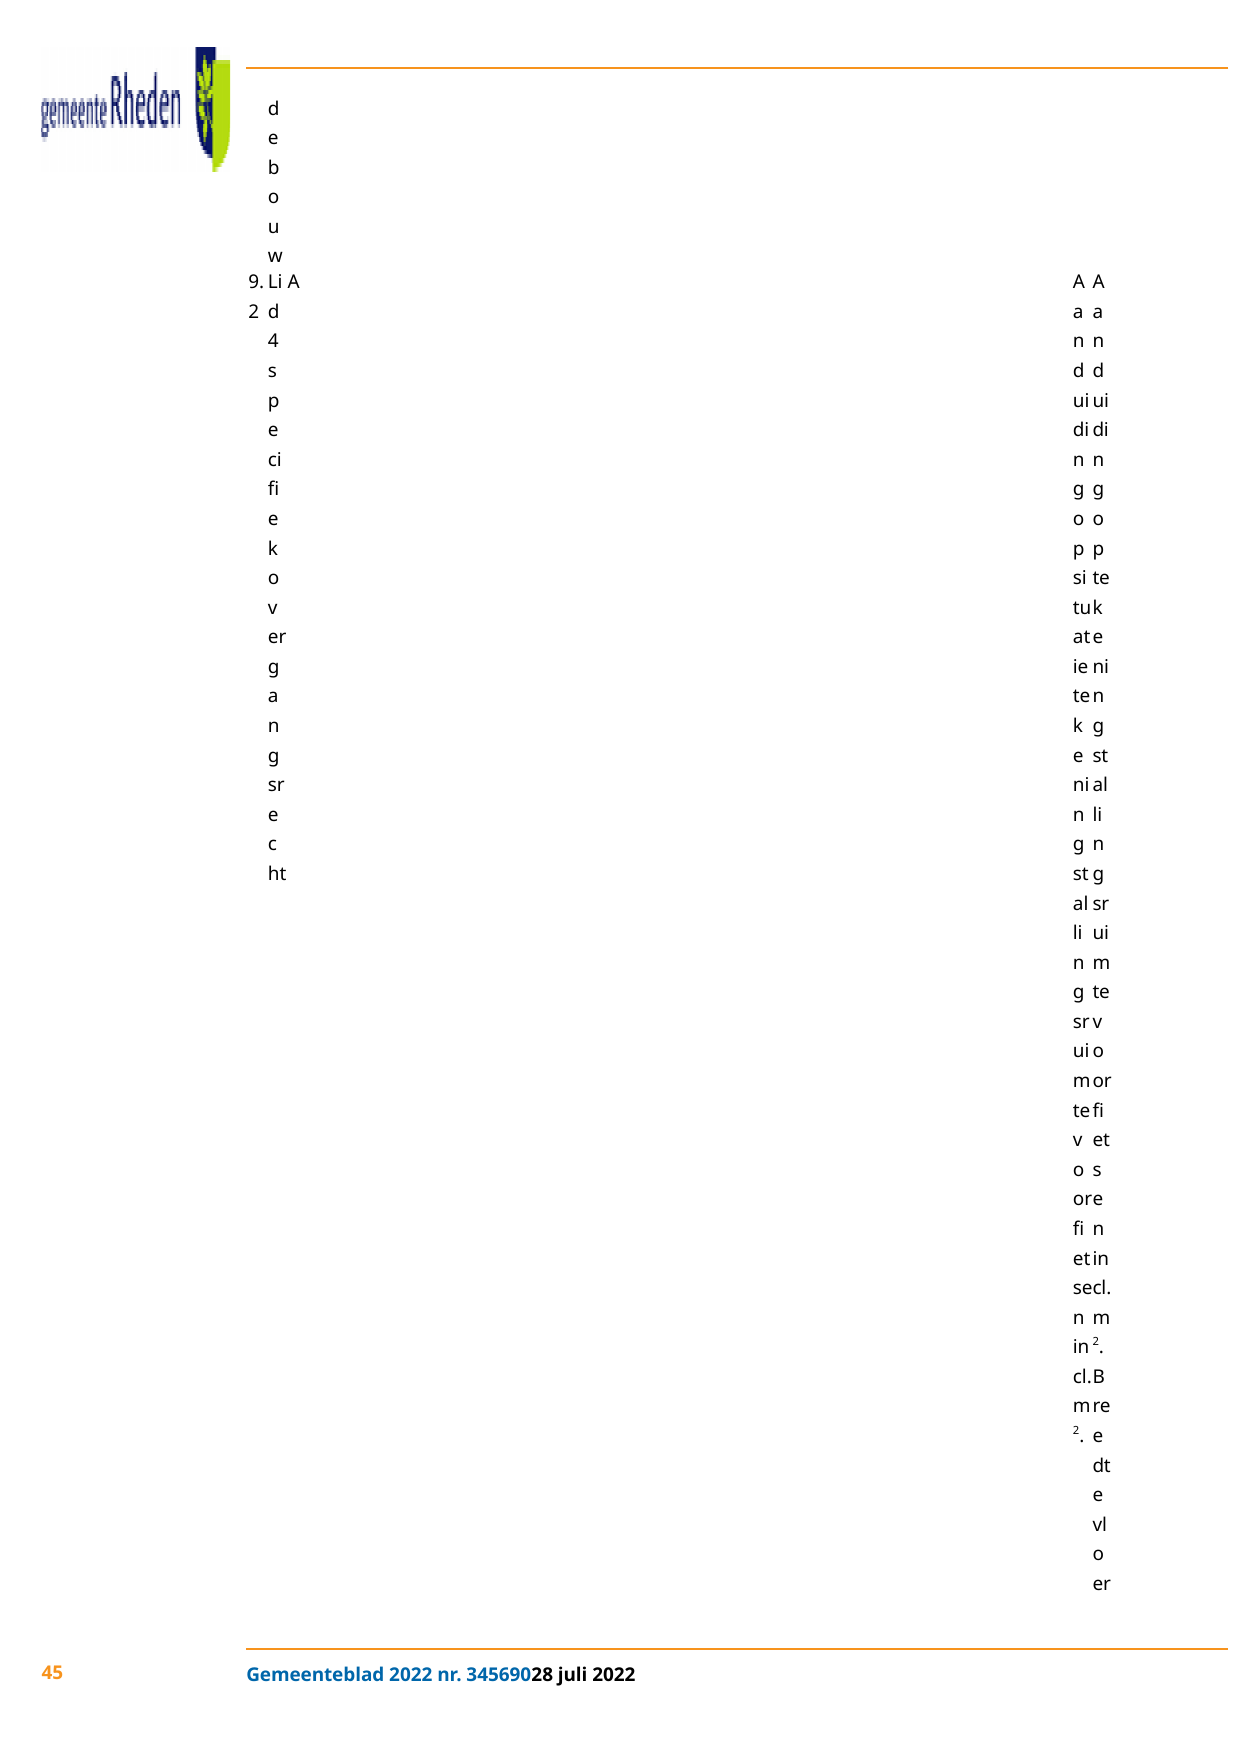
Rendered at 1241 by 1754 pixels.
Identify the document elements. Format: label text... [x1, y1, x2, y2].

table_cell [1033, 269, 1053, 1596]
table_cell [346, 95, 366, 268]
table_cell [484, 95, 503, 268]
table_cell [503, 269, 523, 1596]
table_cell [739, 269, 758, 1596]
table_cell [818, 95, 837, 268]
table_cell [385, 95, 405, 268]
table_cell 9.2 [248, 269, 268, 1596]
table_cell [680, 95, 699, 268]
table_cell [837, 95, 857, 268]
table_cell [818, 269, 837, 1596]
table_cell [1053, 269, 1073, 1596]
table_cell [1073, 95, 1092, 268]
table_cell [739, 95, 758, 268]
table_cell [326, 269, 346, 1596]
table_cell [719, 95, 739, 268]
table_cell [621, 95, 641, 268]
table_cell [346, 269, 366, 1596]
table_cell [1132, 95, 1152, 268]
table_cell [582, 269, 601, 1596]
table_cell de bouw [268, 95, 287, 268]
table_cell [876, 269, 896, 1596]
picture [41, 47, 231, 172]
table_cell [425, 95, 444, 268]
table_cell [798, 95, 817, 268]
table_cell [896, 269, 916, 1596]
table_cell [778, 269, 798, 1596]
table_cell [719, 269, 739, 1596]
table_cell [975, 95, 994, 268]
table_cell [621, 269, 641, 1596]
table_cell [543, 95, 562, 268]
table_cell [660, 95, 680, 268]
table_cell [326, 95, 346, 268]
table_cell [935, 95, 955, 268]
table_cell [601, 269, 621, 1596]
table_cell Lid 4 specifiek overgangsrecht [268, 269, 287, 1596]
table_cell [837, 269, 857, 1596]
table_cell [444, 95, 464, 268]
table_cell [1112, 95, 1132, 268]
table_cell [876, 95, 896, 268]
table_cell [1033, 95, 1053, 268]
table_cell [1014, 95, 1033, 268]
table_cell [307, 269, 326, 1596]
table_cell [916, 95, 935, 268]
table_cell [543, 269, 562, 1596]
table_cell [857, 269, 876, 1596]
table_cell [385, 269, 405, 1596]
table_cell [759, 269, 778, 1596]
table_cell [857, 95, 876, 268]
table_cell [484, 269, 503, 1596]
table_cell [641, 95, 660, 268]
table_cell Aanduiding op tekening stallingsruimte voor fietsen incl. m2. Breedte vloer [1092, 269, 1112, 1596]
table_cell [994, 269, 1014, 1596]
table_cell [975, 269, 994, 1596]
table_cell Aanduiding op situatietekening stallingsruimte voor fietsen incl. m2. [1073, 269, 1092, 1596]
table_cell [798, 269, 817, 1596]
table_cell [700, 95, 719, 268]
table_cell [1014, 269, 1033, 1596]
table_cell [660, 269, 680, 1596]
table_cell [896, 95, 916, 268]
table_cell [680, 269, 699, 1596]
table_cell [582, 95, 601, 268]
table_cell [700, 269, 719, 1596]
table_cell [366, 95, 385, 268]
table_cell [405, 95, 425, 268]
table_cell [1132, 269, 1152, 1596]
table_cell [287, 95, 307, 268]
table_cell [778, 95, 798, 268]
table_cell [1053, 95, 1073, 268]
table_cell [916, 269, 935, 1596]
table_cell [464, 269, 483, 1596]
table_cell [444, 269, 464, 1596]
table_cell [994, 95, 1014, 268]
table_cell [955, 269, 974, 1596]
table_cell [935, 269, 955, 1596]
table_cell [366, 269, 385, 1596]
table_cell [464, 95, 483, 268]
table_cell [1112, 269, 1132, 1596]
table_cell A [287, 269, 307, 1596]
table_cell [641, 269, 660, 1596]
table_cell [523, 269, 542, 1596]
table_cell [307, 95, 326, 268]
table_cell [503, 95, 523, 268]
table_cell [405, 269, 425, 1596]
table_cell [248, 95, 268, 268]
table_cell [601, 95, 621, 268]
table_cell [523, 95, 542, 268]
table_cell [1092, 95, 1112, 268]
table_cell [425, 269, 444, 1596]
table_cell [562, 95, 582, 268]
table_cell [562, 269, 582, 1596]
table_cell [759, 95, 778, 268]
table_cell [955, 95, 974, 268]
